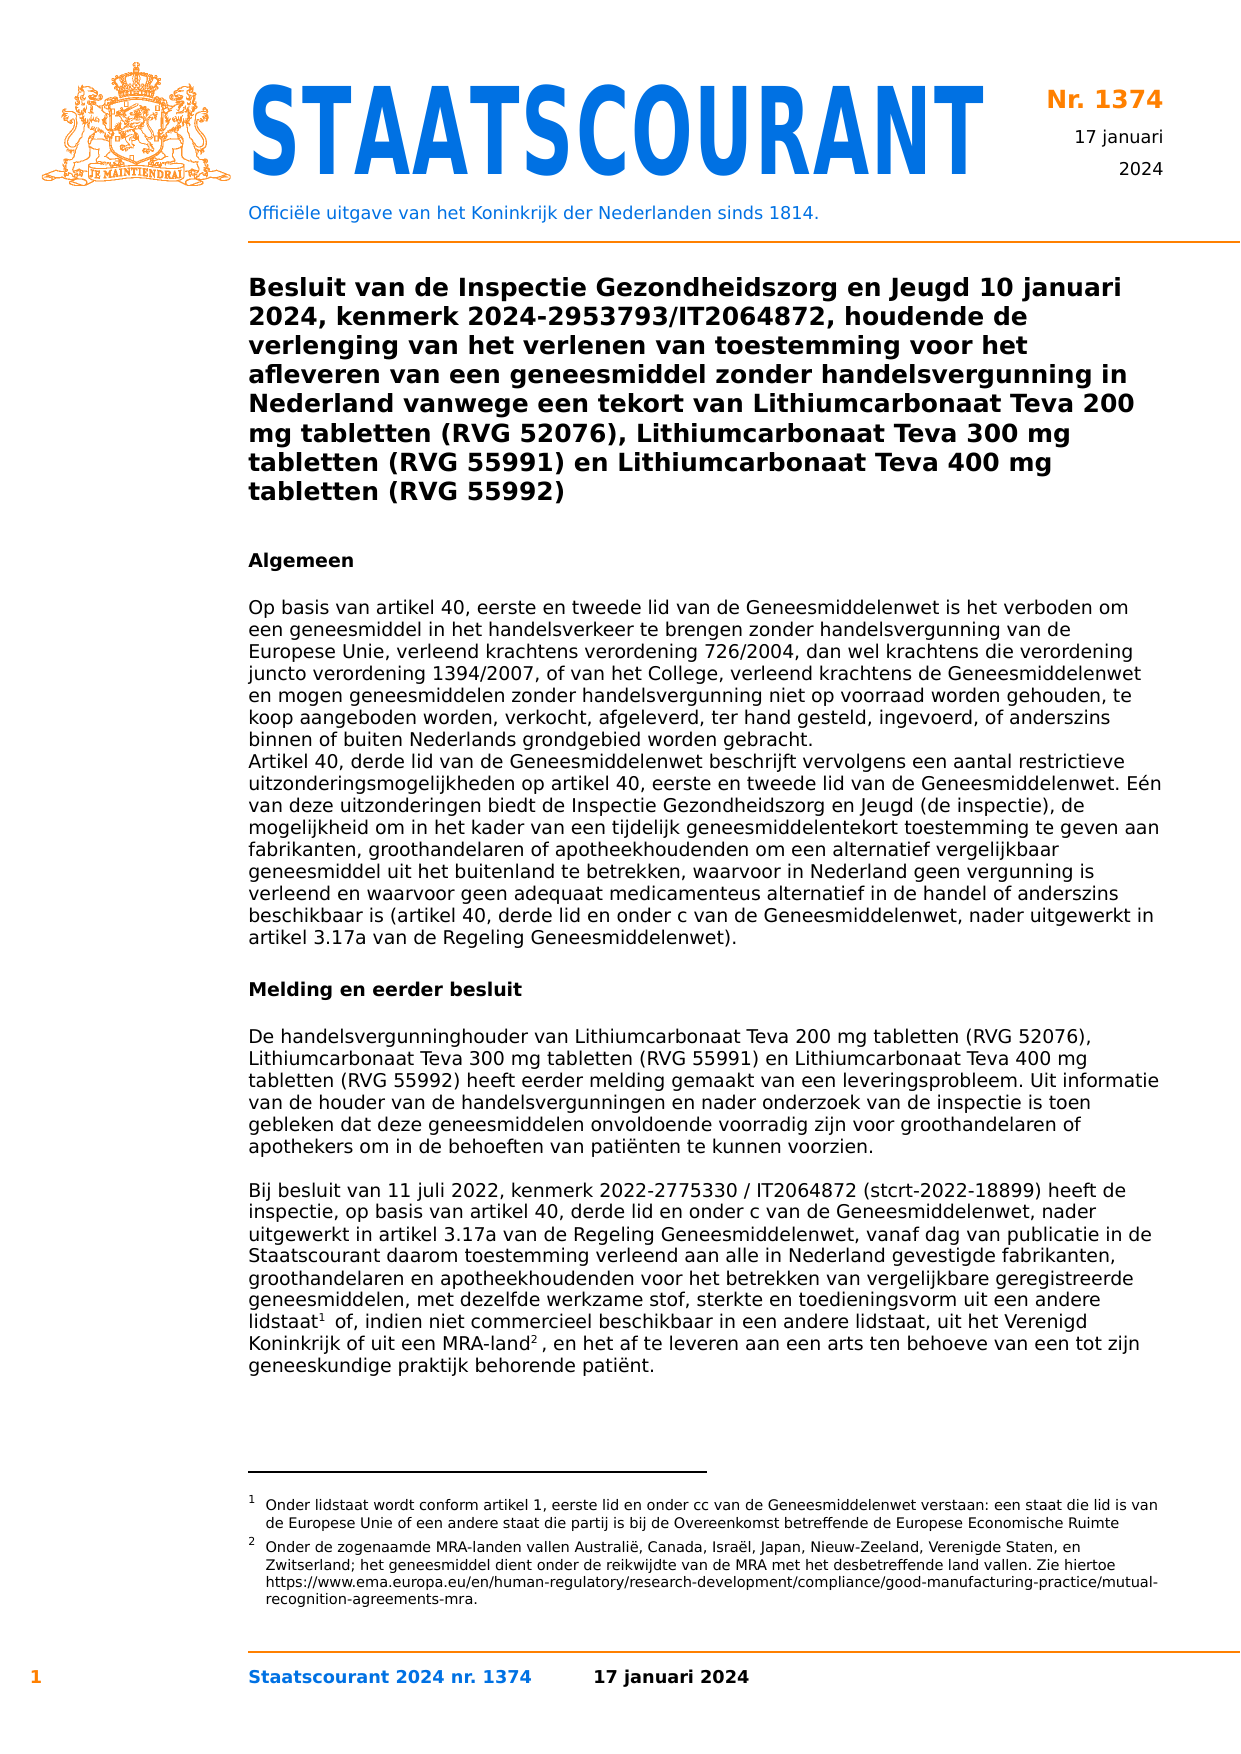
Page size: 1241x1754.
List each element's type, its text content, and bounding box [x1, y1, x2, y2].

text De handelsvergunninghouder van Lithiumcarbonaat Teva 200 mg tabletten (RVG 52076), Lithiumcarbonaat Teva 300 mg tabletten (RVG 55991) en Lithiumcarbonaat Teva 400 mg tabletten (RVG 55992) heeft eerder melding gemaakt van een leveringsprobleem. Uit informatie van de houder van de handelsvergunningen en nader onderzoek van de inspectie is toen gebleken dat deze geneesmiddelen onvoldoende voorradig zijn voor groothandelaren of apothekers om in de behoeften van patiënten te kunnen voorzien. [248, 1026, 1163, 1158]
subtitle Melding en eerder besluit [248, 979, 1163, 1001]
subtitle Besluit van de Inspectie Gezondheidszorg en Jeugd 10 januari 2024, kenmerk 2024-2953793/IT2064872, houdende de verlenging van het verlenen van toestemming voor het afleveren van een geneesmiddel zonder handelsvergunning in Nederland vanwege een tekort van Lithiumcarbonaat Teva 200 mg tabletten (RVG 52076), Lithiumcarbonaat Teva 300 mg tabletten (RVG 55991) en Lithiumcarbonaat Teva 400 mg tabletten (RVG 55992) [248, 273, 1163, 506]
table_header [25, 62, 248, 241]
text Onder de zogenaamde MRA-landen vallen Australië, Canada, Israël, Japan, Nieuw-Zeeland, Verenigde Staten, en Zwitserland; het geneesmiddel dient onder de reikwijdte van de MRA met het desbetreffende land vallen. Zie hiertoe https://www.ema.europa.eu/en/human-regulatory/research-development/compliance/good-manufacturing-practice/mutual-recognition-agreements-mra. [248, 1535, 1163, 1608]
picture [41, 62, 231, 186]
text Bij besluit van 11 juli 2022, kenmerk 2022-2775330 / IT2064872 (stcrt-2022-18899) heeft de inspectie, op basis van artikel 40, derde lid en onder c van de Geneesmiddelenwet, nader uitgewerkt in artikel 3.17a van de Regeling Geneesmiddelenwet, vanaf dag van publicatie in de Staatscourant daarom toestemming verleend aan alle in Nederland gevestigde fabrikanten, groothandelaren en apotheekhoudenden voor het betrekken van vergelijkbare geregistreerde geneesmiddelen, met dezelfde werkzame stof, sterkte en toedieningsvorm uit een andere lidstaat of, indien niet commercieel beschikbaar in een andere lidstaat, uit het Verenigd Koninkrijk of uit een MRA-land, en het af te leveren aan een arts ten behoeve van een tot zijn geneeskundige praktijk behorende patiënt. [248, 1179, 1163, 1377]
table_cell Officiële uitgave van het Koninkrijk der Nederlanden sinds 1814. [248, 203, 1240, 241]
text Artikel 40, derde lid van de Geneesmiddelenwet beschrijft vervolgens een aantal restrictieve uitzonderingsmogelijkheden op artikel 40, eerste en tweede lid van de Geneesmiddelenwet. Eén van deze uitzonderingen biedt de Inspectie Gezondheidszorg en Jeugd (de inspectie), de mogelijkheid om in het kader van een tijdelijk geneesmiddelentekort toestemming te geven aan fabrikanten, groothandelaren of apotheekhoudenden om een alternatief vergelijkbaar geneesmiddel uit het buitenland te betrekken, waarvoor in Nederland geen vergunning is verleend en waarvoor geen adequaat medicamenteus alternatief in de handel of anderszins beschikbaar is (artikel 40, derde lid en onder c van de Geneesmiddelenwet, nader uitgewerkt in artikel 3.17a van de Regeling Geneesmiddelenwet). [248, 751, 1163, 949]
table_header STAATSCOURANT [248, 62, 998, 203]
table_cell 17 januari [998, 121, 1240, 153]
table_header Nr. 1374 [998, 62, 1240, 121]
subtitle Algemeen [248, 550, 1163, 572]
table_cell 2024 [998, 153, 1240, 203]
text Onder lidstaat wordt conform artikel 1, eerste lid en onder cc van de Geneesmiddelenwet verstaan: een staat die lid is van de Europese Unie of een andere staat die partij is bij de Overeenkomst betreffende de Europese Economische Ruimte [248, 1493, 1163, 1532]
text Op basis van artikel 40, eerste en tweede lid van de Geneesmiddelenwet is het verboden om een geneesmiddel in het handelsverkeer te brengen zonder handelsvergunning van de Europese Unie, verleend krachtens verordening 726/2004, dan wel krachtens die verordening juncto verordening 1394/2007, of van het College, verleend krachtens de Geneesmiddelenwet en mogen geneesmiddelen zonder handelsvergunning niet op voorraad worden gehouden, te koop aangeboden worden, verkocht, afgeleverd, ter hand gesteld, ingevoerd, of anderszins binnen of buiten Nederlands grondgebied worden gebracht. [248, 597, 1163, 751]
